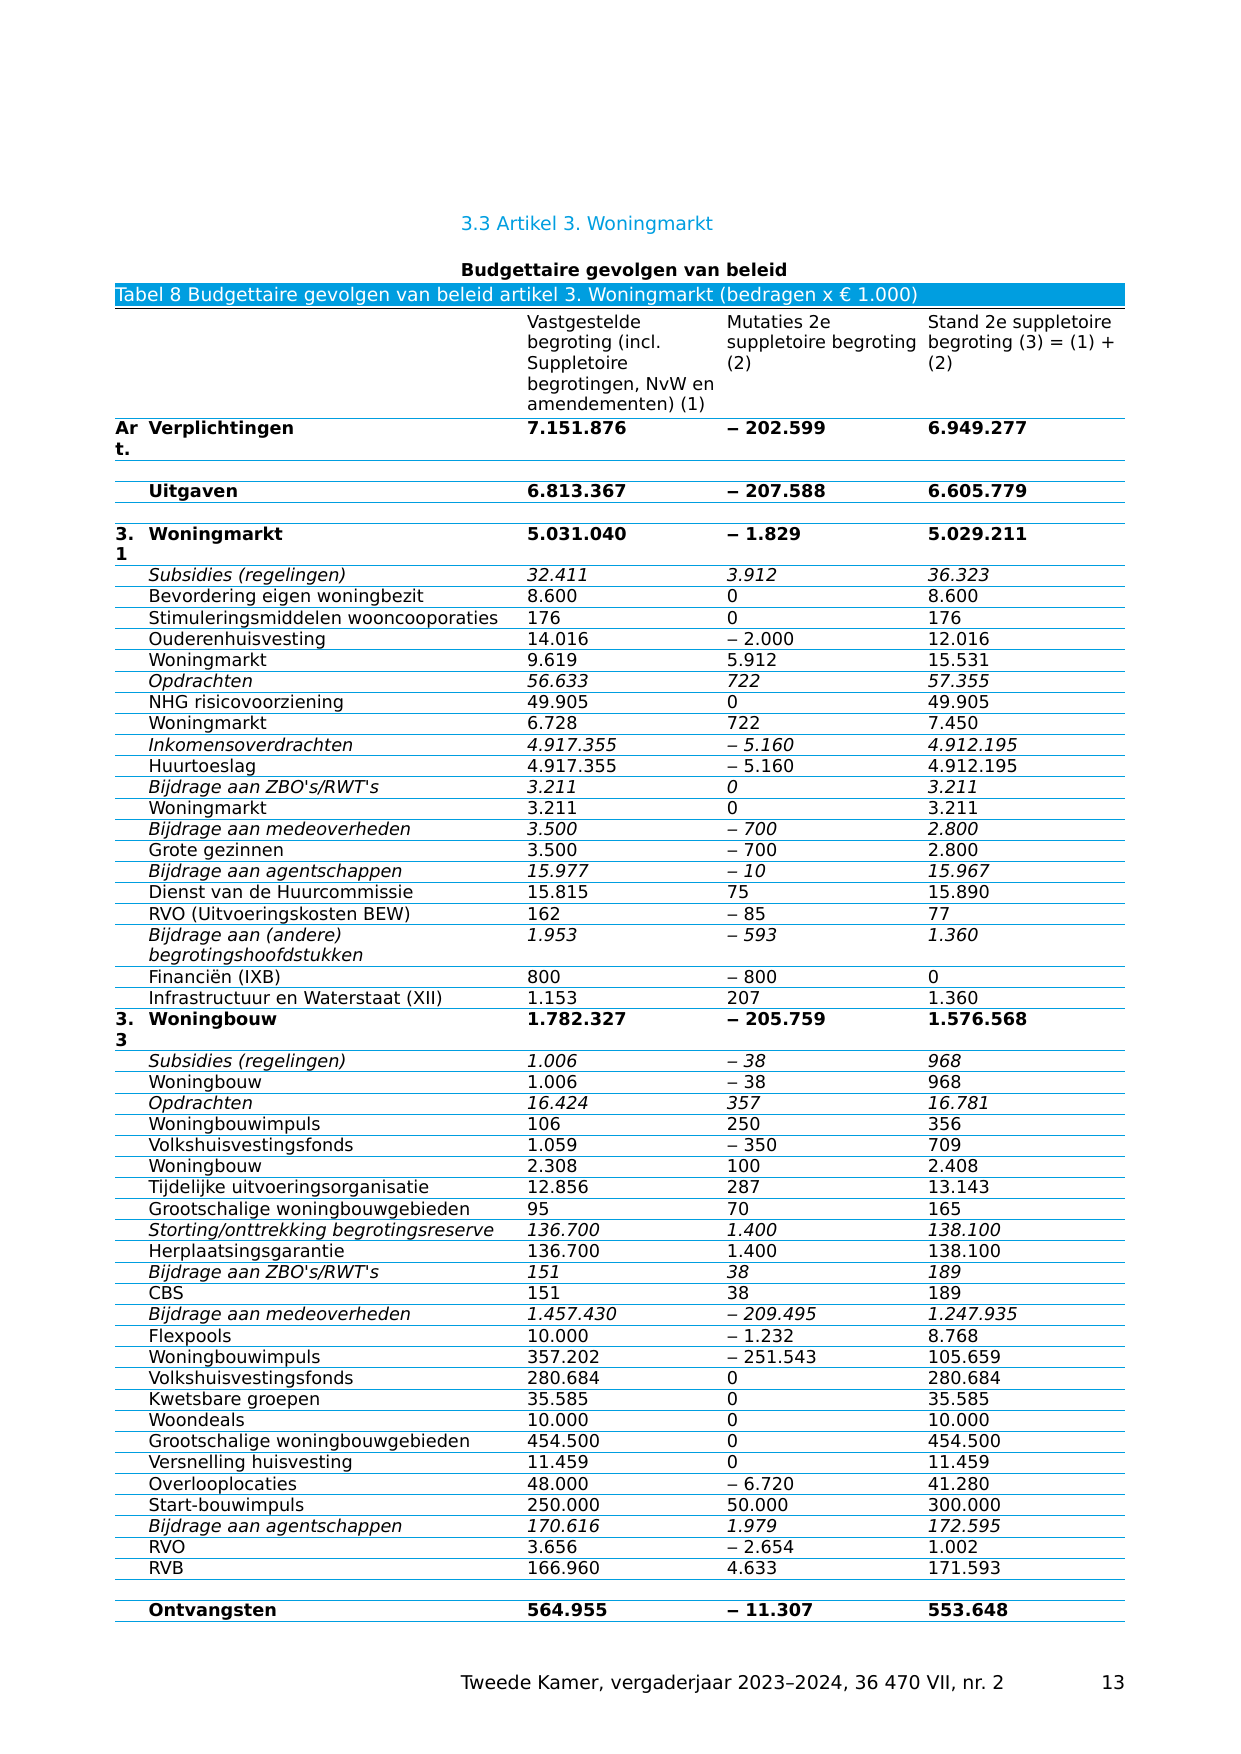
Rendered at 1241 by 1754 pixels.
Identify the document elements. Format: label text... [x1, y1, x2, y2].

table_cell 6.728 [524, 714, 724, 734]
table_cell [115, 1115, 145, 1135]
table_cell [524, 503, 724, 523]
table_cell [115, 925, 145, 966]
table_cell [115, 1559, 145, 1579]
table_cell [115, 461, 145, 481]
table_cell 8.600 [925, 587, 1125, 607]
table_cell [115, 608, 145, 628]
table_cell Woningmarkt [145, 650, 524, 671]
table_cell Stimuleringsmiddelen wooncooporaties [145, 608, 524, 628]
table_cell Kwetsbare groepen [145, 1390, 524, 1409]
table_cell 1.457.430 [524, 1305, 724, 1325]
table_cell Art. [115, 419, 145, 459]
table_cell [115, 988, 145, 1008]
table_cell 3.3 [115, 1009, 145, 1050]
table_cell 8.768 [925, 1326, 1125, 1346]
table_cell ‒ 593 [724, 925, 925, 966]
table_cell 1.247.935 [925, 1305, 1125, 1325]
table_cell 14.016 [524, 629, 724, 649]
table_cell 138.100 [925, 1220, 1125, 1240]
table_cell ‒ 6.720 [724, 1474, 925, 1494]
table_cell [115, 1094, 145, 1113]
table_cell 280.684 [925, 1368, 1125, 1388]
table_cell [115, 1051, 145, 1071]
table_cell 0 [724, 1368, 925, 1388]
table_cell [115, 904, 145, 924]
table_cell ‒ 202.599 [724, 419, 925, 459]
table_cell Infrastructuur en Waterstaat (XII) [145, 988, 524, 1008]
table_cell ‒ 5.160 [724, 735, 925, 755]
table_cell 357 [724, 1094, 925, 1113]
table_cell Dienst van de Huurcommissie [145, 883, 524, 903]
table_cell 105.659 [925, 1347, 1125, 1367]
table_cell [115, 1368, 145, 1388]
table_cell Huurtoeslag [145, 756, 524, 776]
table_cell [115, 1263, 145, 1283]
table_cell 1.400 [724, 1220, 925, 1240]
table_cell Bijdrage aan ZBO's/RWT's [145, 1263, 524, 1283]
table_cell 1.576.568 [925, 1009, 1125, 1050]
table_cell [115, 1495, 145, 1515]
table_cell Bijdrage aan medeoverheden [145, 1305, 524, 1325]
table_cell 13.143 [925, 1178, 1125, 1198]
table_cell [115, 1136, 145, 1156]
table_cell [115, 1516, 145, 1536]
table_cell 15.890 [925, 883, 1125, 903]
table_cell [115, 1411, 145, 1431]
table_cell 287 [724, 1178, 925, 1198]
table_cell 564.955 [524, 1601, 724, 1621]
table_cell 5.029.211 [925, 524, 1125, 565]
table_cell 6.949.277 [925, 419, 1125, 459]
table_cell 6.605.779 [925, 482, 1125, 502]
table_cell Storting/onttrekking begrotingsreserve [145, 1220, 524, 1240]
table_cell [115, 693, 145, 713]
table_cell 3.211 [524, 777, 724, 797]
table_cell [115, 1432, 145, 1452]
table_cell 172.595 [925, 1516, 1125, 1536]
table_cell 138.100 [925, 1241, 1125, 1262]
table_cell [115, 777, 145, 797]
table_cell [115, 587, 145, 607]
table_cell CBS [145, 1284, 524, 1304]
table_cell [115, 1072, 145, 1092]
table_cell ‒ 700 [724, 820, 925, 840]
table_cell 2.408 [925, 1157, 1125, 1177]
table_cell [115, 629, 145, 649]
table_cell 38 [724, 1263, 925, 1283]
table_cell 0 [724, 799, 925, 818]
table_cell 3.500 [524, 820, 724, 840]
table_cell 968 [925, 1072, 1125, 1092]
table_cell ‒ 10 [724, 862, 925, 882]
table_cell Versnelling huisvesting [145, 1453, 524, 1473]
table_cell 50.000 [724, 1495, 925, 1515]
table_cell RVO (Uitvoeringskosten BEW) [145, 904, 524, 924]
table_cell ‒ 2.000 [724, 629, 925, 649]
table_cell 9.619 [524, 650, 724, 671]
table_cell [925, 1580, 1125, 1600]
table_cell 49.905 [925, 693, 1125, 713]
table_cell 280.684 [524, 1368, 724, 1388]
table_cell 553.648 [925, 1601, 1125, 1621]
table_cell 32.411 [524, 566, 724, 586]
table_cell [145, 1580, 524, 1600]
table_cell 709 [925, 1136, 1125, 1156]
table_cell [724, 461, 925, 481]
table_cell ‒ 1.232 [724, 1326, 925, 1346]
table_cell 16.781 [925, 1094, 1125, 1113]
table_cell 3.211 [925, 799, 1125, 818]
table_cell [115, 672, 145, 692]
table_cell ‒ 251.543 [724, 1347, 925, 1367]
table_cell 1.002 [925, 1538, 1125, 1558]
table_cell 15.977 [524, 862, 724, 882]
table_cell 10.000 [524, 1411, 724, 1431]
table_cell Start-bouwimpuls [145, 1495, 524, 1515]
table_cell 0 [724, 1390, 925, 1409]
table_cell 57.355 [925, 672, 1125, 692]
table_cell 0 [925, 967, 1125, 987]
table_cell [925, 503, 1125, 523]
table_cell 2.800 [925, 841, 1125, 861]
table_cell Grootschalige woningbouwgebieden [145, 1432, 524, 1452]
table_cell [115, 862, 145, 882]
table_cell Opdrachten [145, 1094, 524, 1113]
table_cell Uitgaven [145, 482, 524, 502]
table_cell 1.360 [925, 925, 1125, 966]
table_cell Woondeals [145, 1411, 524, 1431]
table_cell 7.151.876 [524, 419, 724, 459]
table_cell 165 [925, 1199, 1125, 1219]
table_cell Woningbouw [145, 1009, 524, 1050]
table_cell 10.000 [925, 1411, 1125, 1431]
table_cell NHG risicovoorziening [145, 693, 524, 713]
table_cell Financiën (IXB) [145, 967, 524, 987]
table_cell 75 [724, 883, 925, 903]
table_cell ‒ 1.829 [724, 524, 925, 565]
table_cell 4.917.355 [524, 756, 724, 776]
table_cell [115, 1220, 145, 1240]
table_cell 0 [724, 587, 925, 607]
table_cell Bijdrage aan agentschappen [145, 862, 524, 882]
table_cell Subsidies (regelingen) [145, 566, 524, 586]
table_cell Grootschalige woningbouwgebieden [145, 1199, 524, 1219]
table_cell 16.424 [524, 1094, 724, 1113]
table_cell [115, 820, 145, 840]
table_cell ‒ 800 [724, 967, 925, 987]
table_cell [115, 1347, 145, 1367]
table_cell 1.006 [524, 1051, 724, 1071]
table_cell 8.600 [524, 587, 724, 607]
table_cell Bijdrage aan medeoverheden [145, 820, 524, 840]
table_cell 171.593 [925, 1559, 1125, 1579]
table_cell Herplaatsingsgarantie [145, 1241, 524, 1262]
table_cell 4.912.195 [925, 735, 1125, 755]
table_cell [145, 503, 524, 523]
table_cell Flexpools [145, 1326, 524, 1346]
table_cell [115, 1305, 145, 1325]
table_cell ‒ 5.160 [724, 756, 925, 776]
table_cell 2.308 [524, 1157, 724, 1177]
table_cell 170.616 [524, 1516, 724, 1536]
table_cell Mutaties 2e suppletoire begroting (2) [724, 309, 925, 418]
table_cell [115, 1580, 145, 1600]
table_cell [115, 1241, 145, 1262]
table_cell [115, 1453, 145, 1473]
table_cell [115, 566, 145, 586]
table_cell [115, 1157, 145, 1177]
table_cell 189 [925, 1263, 1125, 1283]
table_cell 15.531 [925, 650, 1125, 671]
table_cell Verplichtingen [145, 419, 524, 459]
table_cell 4.917.355 [524, 735, 724, 755]
table_cell 0 [724, 1453, 925, 1473]
table_cell 77 [925, 904, 1125, 924]
table_cell [115, 1178, 145, 1198]
table_cell Overlooplocaties [145, 1474, 524, 1494]
table_cell 1.153 [524, 988, 724, 1008]
table_cell 3.211 [524, 799, 724, 818]
table_cell [724, 503, 925, 523]
table_cell 1.059 [524, 1136, 724, 1156]
table_cell 454.500 [524, 1432, 724, 1452]
table_cell Bijdrage aan agentschappen [145, 1516, 524, 1536]
table_cell 6.813.367 [524, 482, 724, 502]
table_cell 35.585 [524, 1390, 724, 1409]
table_cell Woningmarkt [145, 714, 524, 734]
table_cell Woningbouwimpuls [145, 1115, 524, 1135]
table_cell [115, 735, 145, 755]
table_cell 5.912 [724, 650, 925, 671]
table_cell Vastgestelde begroting (incl. Suppletoire begrotingen, NvW en amendementen) (1) [524, 309, 724, 418]
table_cell 12.016 [925, 629, 1125, 649]
table_cell 3.1 [115, 524, 145, 565]
table_cell [115, 1390, 145, 1409]
table_cell 2.800 [925, 820, 1125, 840]
table_cell 106 [524, 1115, 724, 1135]
table_cell 0 [724, 608, 925, 628]
table_cell [524, 1580, 724, 1600]
table_cell RVB [145, 1559, 524, 1579]
table_cell ‒ 38 [724, 1072, 925, 1092]
table_cell Woningmarkt [145, 799, 524, 818]
table_cell Woningbouw [145, 1072, 524, 1092]
table_cell 189 [925, 1284, 1125, 1304]
table_cell 176 [925, 608, 1125, 628]
table_cell 49.905 [524, 693, 724, 713]
table_cell [115, 482, 145, 502]
table_cell Woningbouwimpuls [145, 1347, 524, 1367]
table_cell [115, 967, 145, 987]
table_cell [925, 461, 1125, 481]
table_cell 48.000 [524, 1474, 724, 1494]
table_cell Ouderenhuisvesting [145, 629, 524, 649]
table_cell Tijdelijke uitvoeringsorganisatie [145, 1178, 524, 1198]
table_cell [115, 1474, 145, 1494]
table_cell [115, 650, 145, 671]
table_cell 3.211 [925, 777, 1125, 797]
table_cell 151 [524, 1284, 724, 1304]
table_cell 151 [524, 1263, 724, 1283]
table_cell [115, 503, 145, 523]
table_cell [115, 1601, 145, 1621]
table_cell Ontvangsten [145, 1601, 524, 1621]
table_cell 1.360 [925, 988, 1125, 1008]
table_cell 56.633 [524, 672, 724, 692]
table_cell 176 [524, 608, 724, 628]
table_cell ‒ 207.588 [724, 482, 925, 502]
table_cell Bijdrage aan ZBO's/RWT's [145, 777, 524, 797]
table_cell 162 [524, 904, 724, 924]
table_cell 7.450 [925, 714, 1125, 734]
table_cell 1.400 [724, 1241, 925, 1262]
table_cell [115, 1284, 145, 1304]
table_cell [115, 714, 145, 734]
table_cell [115, 756, 145, 776]
table_cell 722 [724, 714, 925, 734]
table_cell RVO [145, 1538, 524, 1558]
table_cell 207 [724, 988, 925, 1008]
table_cell 1.979 [724, 1516, 925, 1536]
table_cell 100 [724, 1157, 925, 1177]
table_cell 722 [724, 672, 925, 692]
table_cell 356 [925, 1115, 1125, 1135]
table_cell 166.960 [524, 1559, 724, 1579]
table_cell [724, 1580, 925, 1600]
table_cell [145, 461, 524, 481]
table_cell [115, 883, 145, 903]
table_cell [115, 1326, 145, 1346]
table_cell Stand 2e suppletoire begroting (3) = (1) + (2) [925, 309, 1125, 418]
table_cell 3.912 [724, 566, 925, 586]
table_cell ‒ 205.759 [724, 1009, 925, 1050]
table_cell 4.912.195 [925, 756, 1125, 776]
table_cell [524, 461, 724, 481]
table_cell [115, 1538, 145, 1558]
table_cell 15.815 [524, 883, 724, 903]
table_cell 1.782.327 [524, 1009, 724, 1050]
table_cell Opdrachten [145, 672, 524, 692]
table_cell 5.031.040 [524, 524, 724, 565]
table_cell 95 [524, 1199, 724, 1219]
table_cell ‒ 209.495 [724, 1305, 925, 1325]
table_cell ‒ 350 [724, 1136, 925, 1156]
table_cell 10.000 [524, 1326, 724, 1346]
table_cell 0 [724, 777, 925, 797]
table_cell 3.500 [524, 841, 724, 861]
table_cell 11.459 [925, 1453, 1125, 1473]
table_cell Woningmarkt [145, 524, 524, 565]
table_cell 41.280 [925, 1474, 1125, 1494]
table_cell Volkshuisvestingsfonds [145, 1136, 524, 1156]
table_cell Volkshuisvestingsfonds [145, 1368, 524, 1388]
table_cell 11.459 [524, 1453, 724, 1473]
table_cell 4.633 [724, 1559, 925, 1579]
table_cell 12.856 [524, 1178, 724, 1198]
table_cell 3.656 [524, 1538, 724, 1558]
table_cell 70 [724, 1199, 925, 1219]
table_cell Subsidies (regelingen) [145, 1051, 524, 1071]
table_cell 1.953 [524, 925, 724, 966]
table_cell 250.000 [524, 1495, 724, 1515]
table_cell [115, 1199, 145, 1219]
table_cell 0 [724, 1411, 925, 1431]
table_cell 0 [724, 693, 925, 713]
table_cell Grote gezinnen [145, 841, 524, 861]
table_cell 300.000 [925, 1495, 1125, 1515]
table_cell 15.967 [925, 862, 1125, 882]
table_cell 968 [925, 1051, 1125, 1071]
table_cell ‒ 2.654 [724, 1538, 925, 1558]
table_cell ‒ 38 [724, 1051, 925, 1071]
table_cell 1.006 [524, 1072, 724, 1092]
table_cell [145, 309, 524, 418]
title 3.3 Artikel 3. Woningmarkt [461, 213, 1125, 235]
table_cell Woningbouw [145, 1157, 524, 1177]
table_cell 38 [724, 1284, 925, 1304]
text Budgettaire gevolgen van beleid [461, 258, 1125, 281]
table_cell 800 [524, 967, 724, 987]
table_cell 250 [724, 1115, 925, 1135]
table_cell [115, 309, 145, 418]
table_cell [115, 841, 145, 861]
table_cell ‒ 85 [724, 904, 925, 924]
table_cell 136.700 [524, 1241, 724, 1262]
table_cell [115, 799, 145, 818]
table_cell 0 [724, 1432, 925, 1452]
table_cell 35.585 [925, 1390, 1125, 1409]
table_cell Inkomensoverdrachten [145, 735, 524, 755]
table_cell ‒ 11.307 [724, 1601, 925, 1621]
table_cell Bijdrage aan (andere) begrotingshoofdstukken [145, 925, 524, 966]
table_cell 136.700 [524, 1220, 724, 1240]
table_cell Bevordering eigen woningbezit [145, 587, 524, 607]
table_cell 36.323 [925, 566, 1125, 586]
table_cell ‒ 700 [724, 841, 925, 861]
table_cell 454.500 [925, 1432, 1125, 1452]
table_cell 357.202 [524, 1347, 724, 1367]
